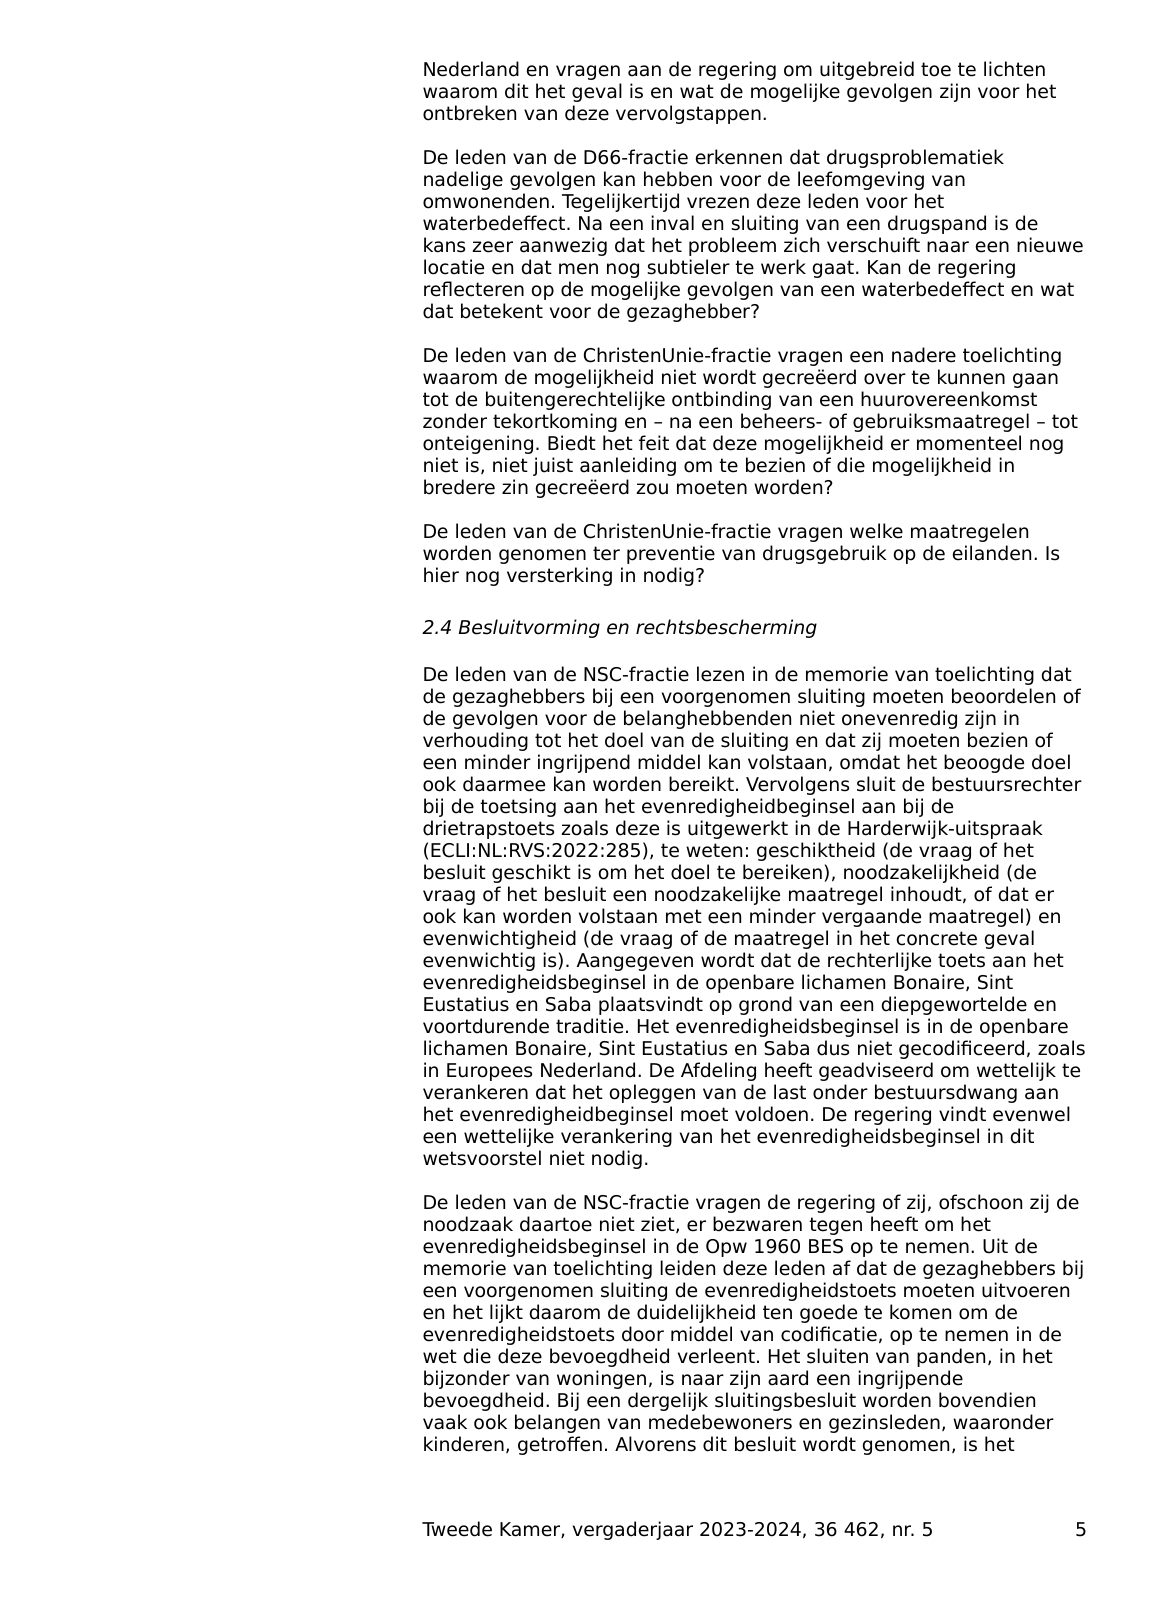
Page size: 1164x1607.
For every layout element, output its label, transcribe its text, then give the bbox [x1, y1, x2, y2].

text De leden van de NSC-fractie lezen in de memorie van toelichting dat de gezaghebbers bij een voorgenomen sluiting moeten beoordelen of de gevolgen voor de belanghebbenden niet onevenredig zijn in verhouding tot het doel van de sluiting en dat zij moeten bezien of een minder ingrijpend middel kan volstaan, omdat het beoogde doel ook daarmee kan worden bereikt. Vervolgens sluit de bestuursrechter bij de toetsing aan het evenredigheidbeginsel aan bij de drietrapstoets zoals deze is uitgewerkt in de Harderwijk-uitspraak (ECLI:NL:RVS:2022:285), te weten: geschiktheid (de vraag of het besluit geschikt is om het doel te bereiken), noodzakelijkheid (de vraag of het besluit een noodzakelijke maatregel inhoudt, of dat er ook kan worden volstaan met een minder vergaande maatregel) en evenwichtigheid (de vraag of de maatregel in het concrete geval evenwichtig is). Aangegeven wordt dat de rechterlijke toets aan het evenredigheidsbeginsel in de openbare lichamen Bonaire, Sint Eustatius en Saba plaatsvindt op grond van een diepgewortelde en voortdurende traditie. Het evenredigheidsbeginsel is in de openbare lichamen Bonaire, Sint Eustatius en Saba dus niet gecodificeerd, zoals in Europees Nederland. De Afdeling heeft geadviseerd om wettelijk te verankeren dat het opleggen van de last onder bestuursdwang aan het evenredigheidbeginsel moet voldoen. De regering vindt evenwel een wettelijke verankering van het evenredigheidsbeginsel in dit wetsvoorstel niet nodig. [422, 664, 1087, 1170]
text De leden van de NSC-fractie vragen de regering of zij, ofschoon zij de noodzaak daartoe niet ziet, er bezwaren tegen heeft om het evenredigheidsbeginsel in de Opw 1960 BES op te nemen. Uit de memorie van toelichting leiden deze leden af dat de gezaghebbers bij een voorgenomen sluiting de evenredigheidstoets moeten uitvoeren en het lijkt daarom de duidelijkheid ten goede te komen om de evenredigheidstoets door middel van codificatie, op te nemen in de wet die deze bevoegdheid verleent. Het sluiten van panden, in het bijzonder van woningen, is naar zijn aard een ingrijpende bevoegdheid. Bij een dergelijk sluitingsbesluit worden bovendien vaak ook belangen van medebewoners en gezinsleden, waaronder kinderen, getroffen. Alvorens dit besluit wordt genomen, is het [422, 1192, 1087, 1456]
text De leden van de ChristenUnie-fractie vragen welke maatregelen worden genomen ter preventie van drugsgebruik op de eilanden. Is hier nog versterking in nodig? [422, 521, 1087, 587]
subtitle 2.4 Besluitvorming en rechtsbescherming [422, 617, 1087, 639]
text De leden van de ChristenUnie-fractie vragen een nadere toelichting waarom de mogelijkheid niet wordt gecreëerd over te kunnen gaan tot de buitengerechtelijke ontbinding van een huurovereenkomst zonder tekortkoming en – na een beheers- of gebruiksmaatregel – tot onteigening. Biedt het feit dat deze mogelijkheid er momenteel nog niet is, niet juist aanleiding om te bezien of die mogelijkheid in bredere zin gecreëerd zou moeten worden? [422, 345, 1087, 499]
text De leden van de D66-fractie erkennen dat drugsproblematiek nadelige gevolgen kan hebben voor de leefomgeving van omwonenden. Tegelijkertijd vrezen deze leden voor het waterbedeffect. Na een inval en sluiting van een drugspand is de kans zeer aanwezig dat het probleem zich verschuift naar een nieuwe locatie en dat men nog subtieler te werk gaat. Kan de regering reflecteren op de mogelijke gevolgen van een waterbedeffect en wat dat betekent voor de gezaghebber? [422, 147, 1087, 323]
text Nederland en vragen aan de regering om uitgebreid toe te lichten waarom dit het geval is en wat de mogelijke gevolgen zijn voor het ontbreken van deze vervolgstappen. [422, 59, 1087, 125]
